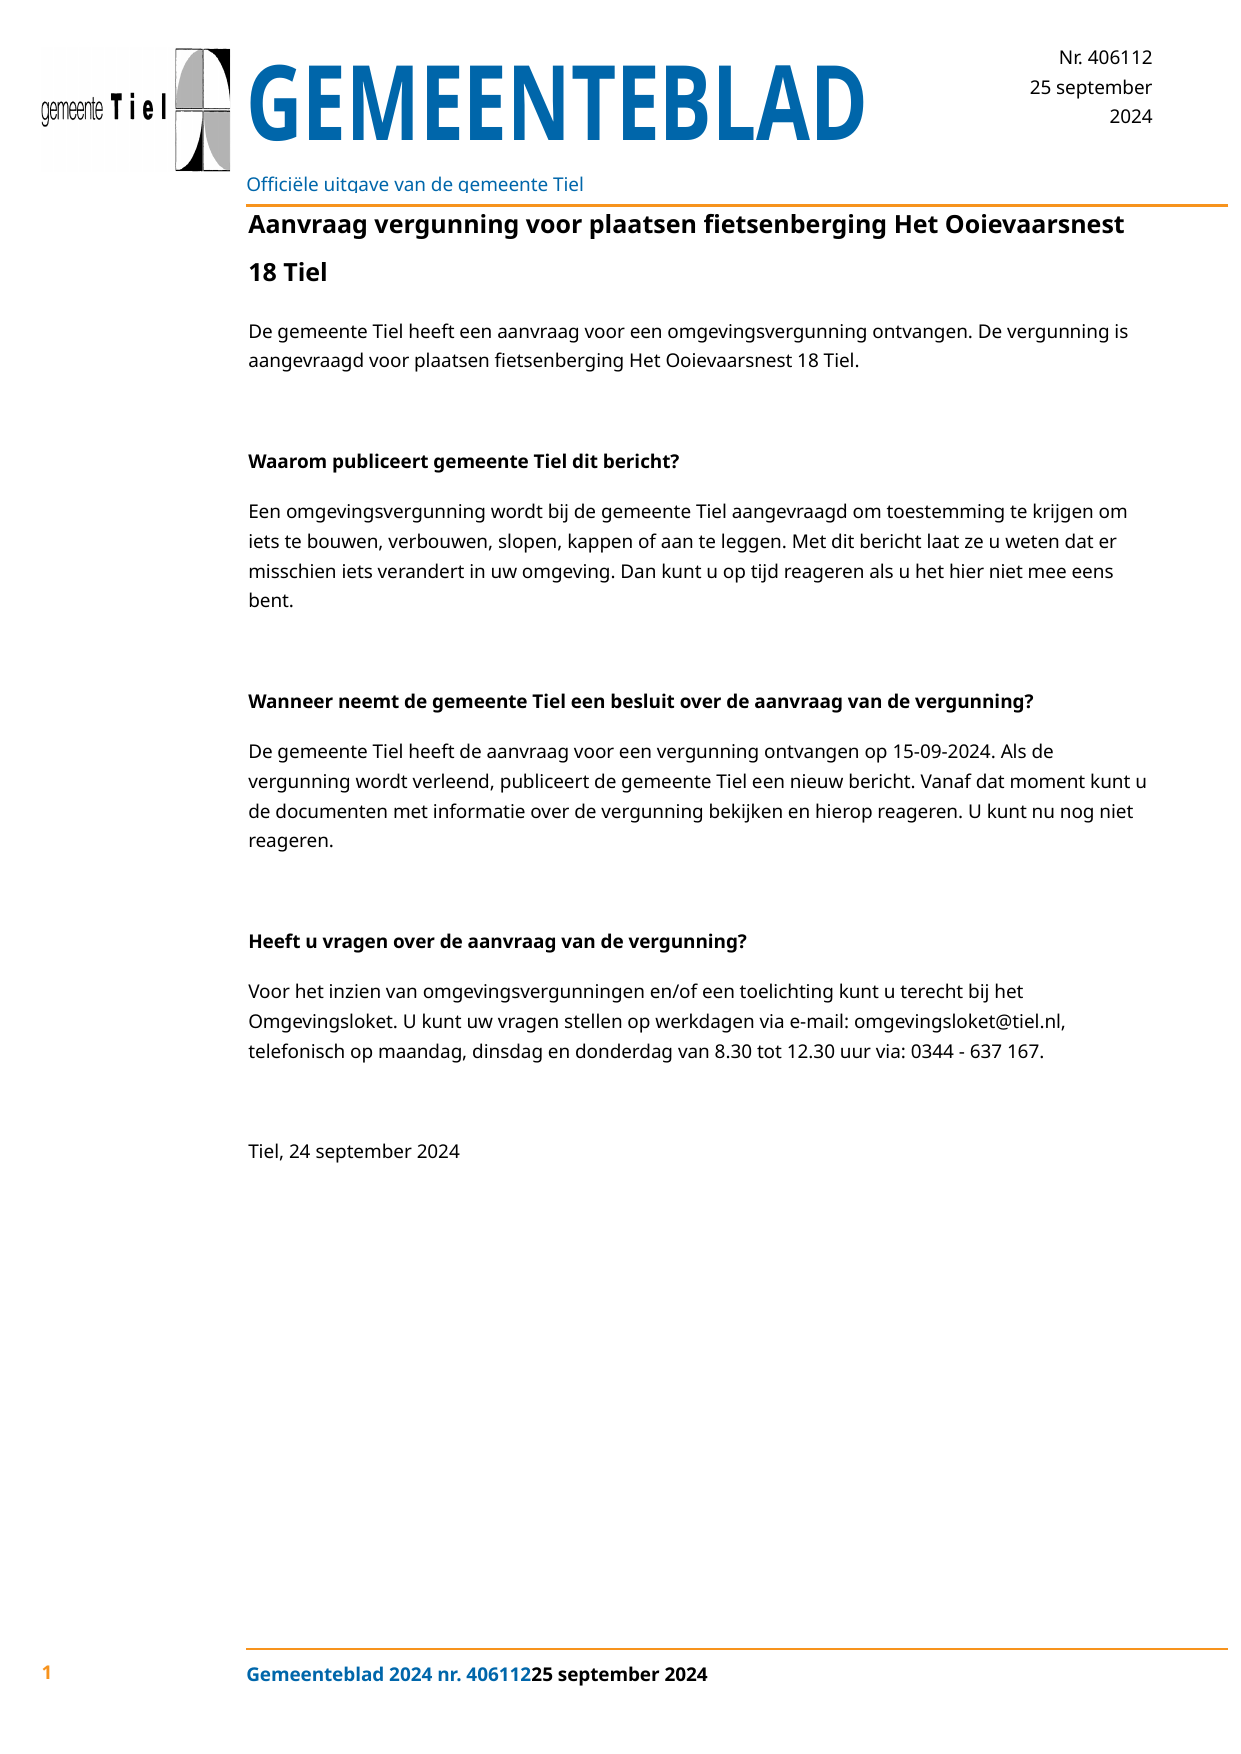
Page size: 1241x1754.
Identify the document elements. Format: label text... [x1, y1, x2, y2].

text De gemeente Tiel heeft een aanvraag voor een omgevingsvergunning ontvangen. De vergunning is aangevraagd voor plaatsen fietsenberging Het Ooievaarsnest 18 Tiel. [248, 318, 1152, 373]
text De gemeente Tiel heeft de aanvraag voor een vergunning ontvangen op 15-09-2024. Als de vergunning wordt verleend, publiceert de gemeente Tiel een nieuw bericht. Vanaf dat moment kunt u de documenten met informatie over de vergunning bekijken en hierop reageren. U kunt nu nog niet reageren. [248, 739, 1152, 853]
text Een omgevingsvergunning wordt bij de gemeente Tiel aangevraagd om toestemming te krijgen om iets te bouwen, verbouwen, slopen, kappen of aan te leggen. Met dit bericht laat ze u weten dat er misschien iets verandert in uw omgeving. Dan kunt u op tijd reageren als u het hier niet mee eens bent. [248, 499, 1152, 613]
text Wanneer neemt de gemeente Tiel een besluit over de aanvraag van de vergunning? [248, 688, 1152, 714]
picture [41, 47, 231, 172]
text Heeft u vragen over de aanvraag van de vergunning? [248, 928, 1152, 954]
text Tiel, 24 september 2024 [248, 1139, 1152, 1164]
text Voor het inzien van omgevingsvergunningen en/of een toelichting kunt u terecht bij het Omgevingsloket. U kunt uw vragen stellen op werkdagen via e-mail: omgevingsloket@tiel.nl, telefonisch op maandag, dinsdag en donderdag van 8.30 tot 12.30 uur via: 0344 - 637 167. [248, 979, 1152, 1064]
text Waarom publiceert gemeente Tiel dit bericht? [248, 448, 1152, 474]
text Aanvraag vergunning voor plaatsen fietsenberging Het Ooievaarsnest 18 Tiel [248, 207, 1152, 288]
